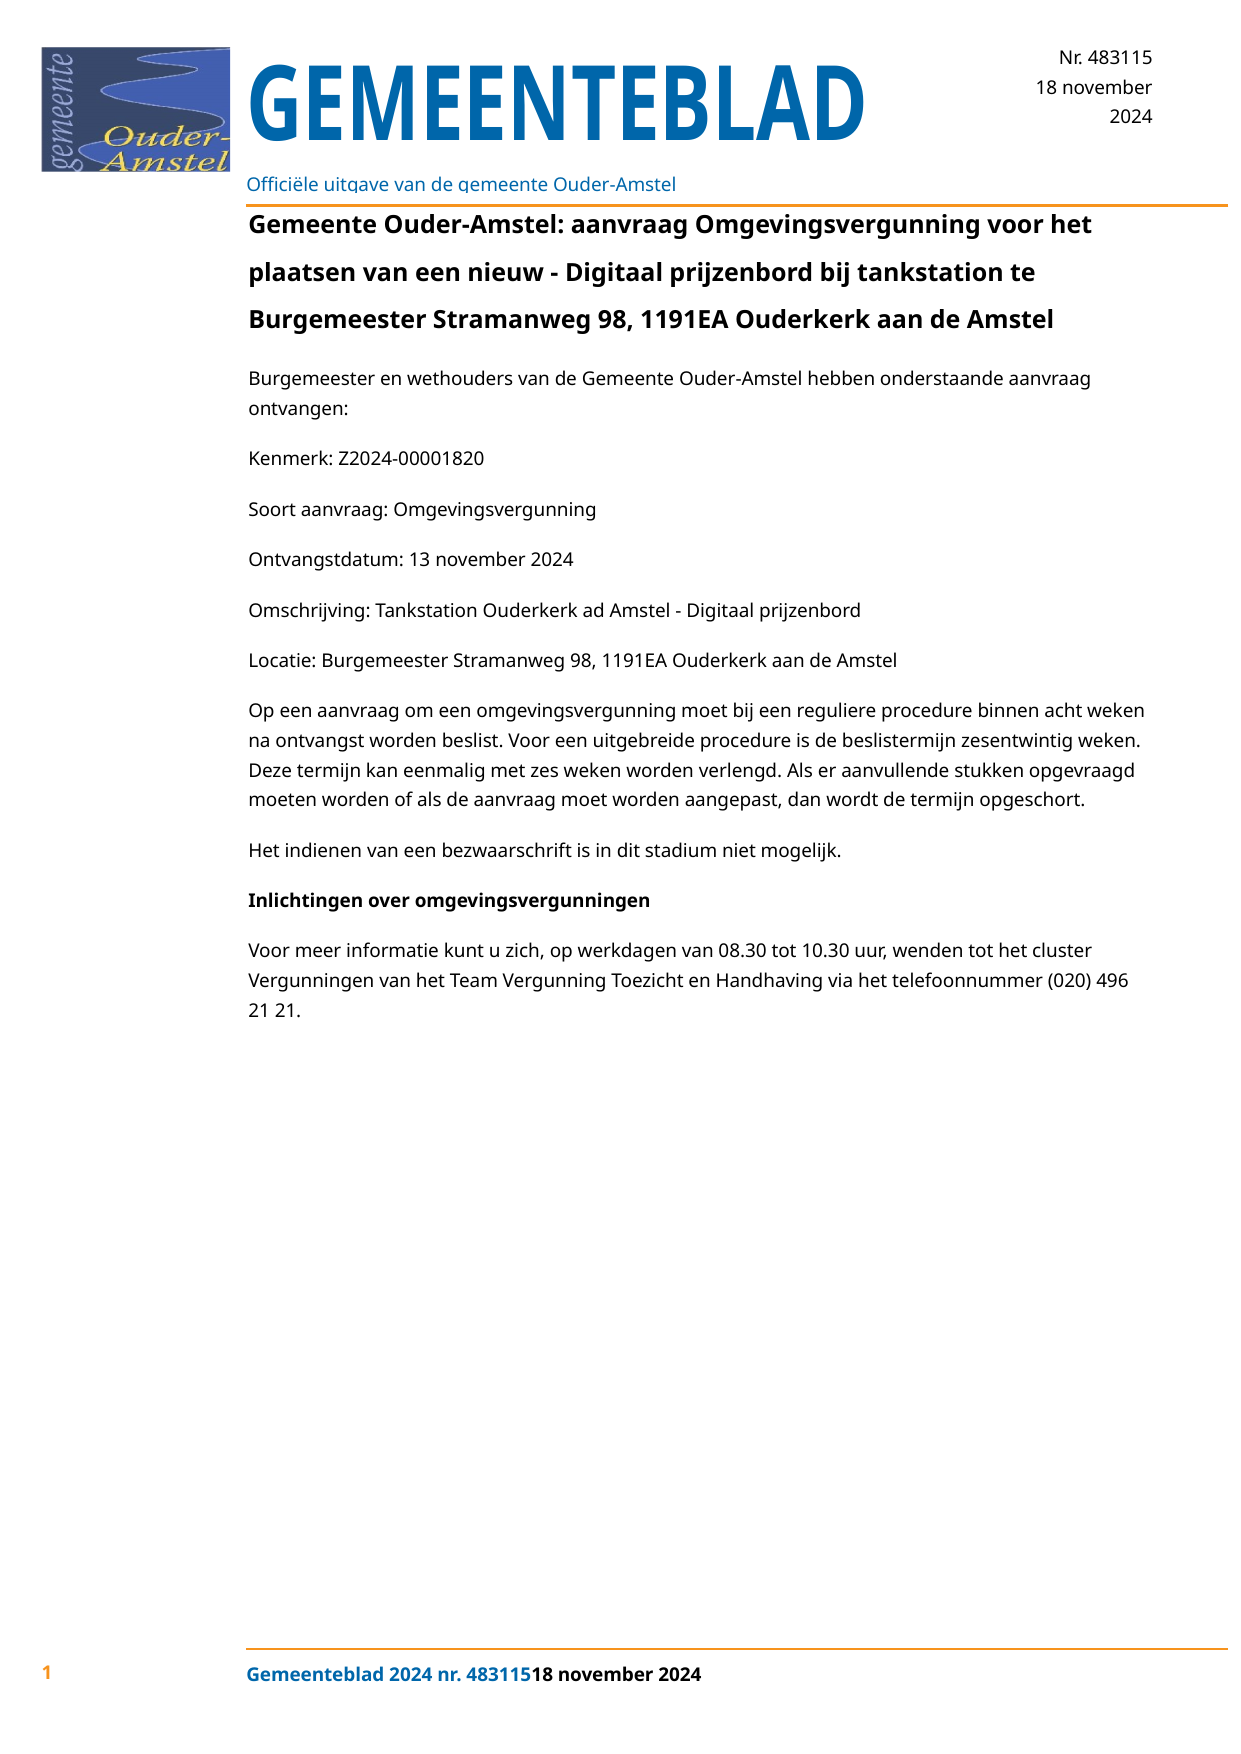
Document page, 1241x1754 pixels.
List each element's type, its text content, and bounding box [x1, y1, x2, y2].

text Omschrijving: Tankstation Ouderkerk ad Amstel - Digitaal prijzenbord [248, 597, 1152, 622]
text Het indienen van een bezwaarschrift is in dit stadium niet mogelijk. [248, 837, 1152, 862]
text Burgemeester en wethouders van de Gemeente Ouder-Amstel hebben onderstaande aanvraag ontvangen: [248, 366, 1152, 421]
picture [41, 47, 231, 172]
text Gemeente Ouder-Amstel: aanvraag Omgevingsvergunning voor het plaatsen van een nieuw - Digitaal prijzenbord bij tankstation te Burgemeester Stramanweg 98, 1191EA Ouderkerk aan de Amstel [248, 207, 1152, 336]
text Op een aanvraag om een omgevingsvergunning moet bij een reguliere procedure binnen acht weken na ontvangst worden beslist. Voor een uitgebreide procedure is de beslistermijn zesentwintig weken. Deze termijn kan eenmalig met zes weken worden verlengd. Als er aanvullende stukken opgevraagd moeten worden of als de aanvraag moet worden aangepast, dan wordt de termijn opgeschort. [248, 698, 1152, 812]
text Voor meer informatie kunt u zich, op werkdagen van 08.30 tot 10.30 uur, wenden tot het cluster Vergunningen van het Team Vergunning Toezicht en Handhaving via het telefoonnummer (020) 496 21 21. [248, 938, 1152, 1022]
text Inlichtingen over omgevingsvergunningen [248, 887, 1152, 913]
text Ontvangstdatum: 13 november 2024 [248, 546, 1152, 572]
text Locatie: Burgemeester Stramanweg 98, 1191EA Ouderkerk aan de Amstel [248, 647, 1152, 673]
text Soort aanvraag: Omgevingsvergunning [248, 496, 1152, 522]
text Kenmerk: Z2024-00001820 [248, 446, 1152, 471]
